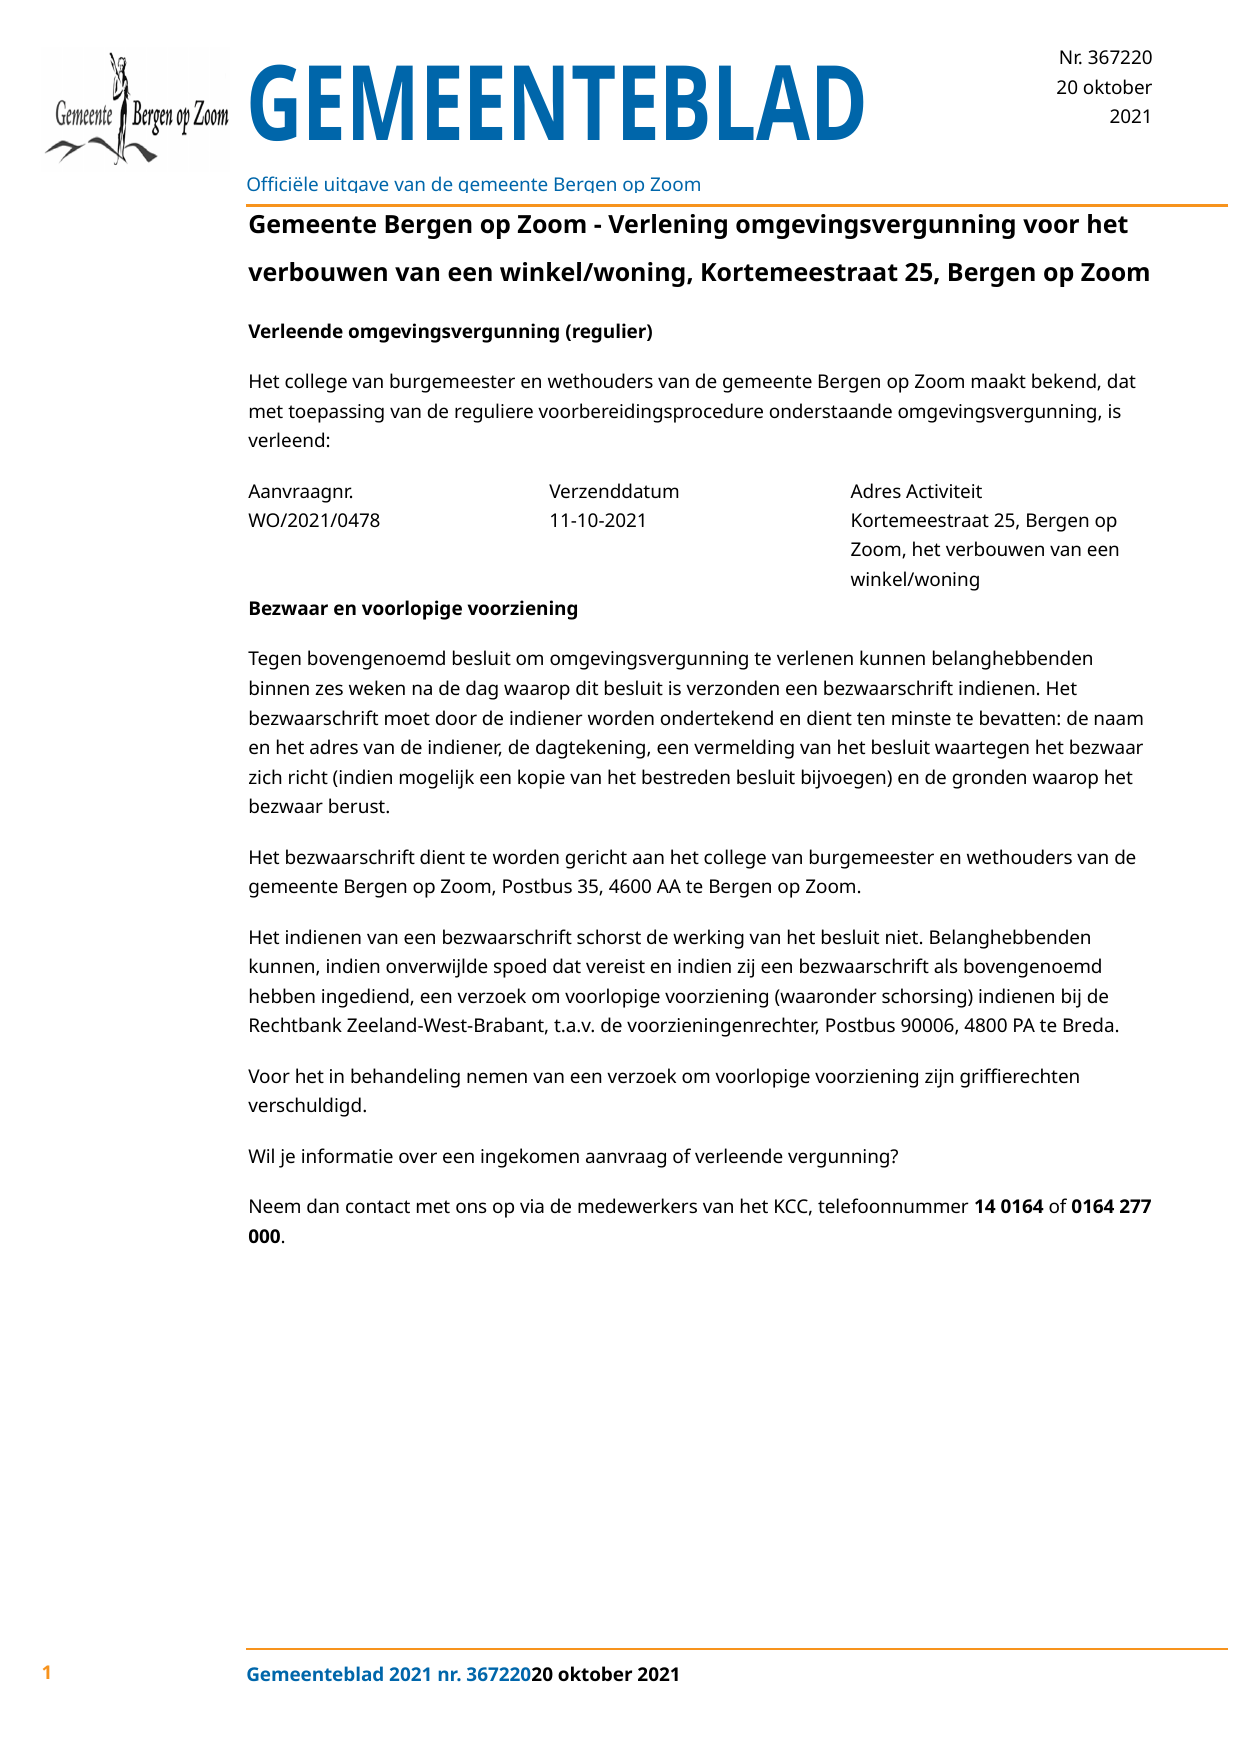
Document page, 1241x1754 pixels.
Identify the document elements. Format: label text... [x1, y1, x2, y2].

text Voor het in behandeling nemen van een verzoek om voorlopige voorziening zijn griffierechten verschuldigd. [248, 1063, 1152, 1118]
table_header Adres Activiteit [850, 478, 1152, 504]
table_header Verzenddatum [549, 478, 850, 504]
text Tegen bovengenoemd besluit om omgevingsvergunning te verlenen kunnen belanghebbenden binnen zes weken na de dag waarop dit besluit is verzonden een bezwaarschrift indienen. Het bezwaarschrift moet door de indiener worden ondertekend en dient ten minste te bevatten: de naam en het adres van de indiener, de dagtekening, een vermelding van het besluit waartegen het bezwaar zich richt (indien mogelijk een kopie van het bestreden besluit bijvoegen) en de gronden waarop het bezwaar berust. [248, 646, 1152, 819]
text Het indienen van een bezwaarschrift schorst de werking van het besluit niet. Belanghebbenden kunnen, indien onverwijlde spoed dat vereist en indien zij een bezwaarschrift als bovengenoemd hebben ingediend, een verzoek om voorlopige voorziening (waaronder schorsing) indienen bij de Rechtbank Zeeland-West-Brabant, t.a.v. de voorzieningenrechter, Postbus 90006, 4800 PA te Breda. [248, 924, 1152, 1038]
picture [41, 47, 231, 172]
text Het bezwaarschrift dient te worden gericht aan het college van burgemeester en wethouders van de gemeente Bergen op Zoom, Postbus 35, 4600 AA te Bergen op Zoom. [248, 844, 1152, 899]
table_header WO/2021/0478 [248, 507, 549, 592]
text Verleende omgevingsvergunning (regulier) [248, 318, 1152, 344]
text Bezwaar en voorlopige voorziening [248, 595, 1152, 621]
text Neem dan contact met ons op via de medewerkers van het KCC, telefoonnummer 14 0164 of 0164 277 000. [248, 1193, 1152, 1249]
table_header 11-10-2021 [549, 507, 850, 592]
table_header Aanvraagnr. [248, 478, 549, 504]
text Gemeente Bergen op Zoom - Verlening omgevingsvergunning voor het verbouwen van een winkel/woning, Kortemeestraat 25, Bergen op Zoom [248, 207, 1152, 288]
table_header Kortemeestraat 25, Bergen op Zoom, het verbouwen van een winkel/woning [850, 507, 1152, 592]
text Het college van burgemeester en wethouders van de gemeente Bergen op Zoom maakt bekend, dat met toepassing van de reguliere voorbereidingsprocedure onderstaande omgevingsvergunning, is verleend: [248, 368, 1152, 453]
text Wil je informatie over een ingekomen aanvraag of verleende vergunning? [248, 1143, 1152, 1169]
